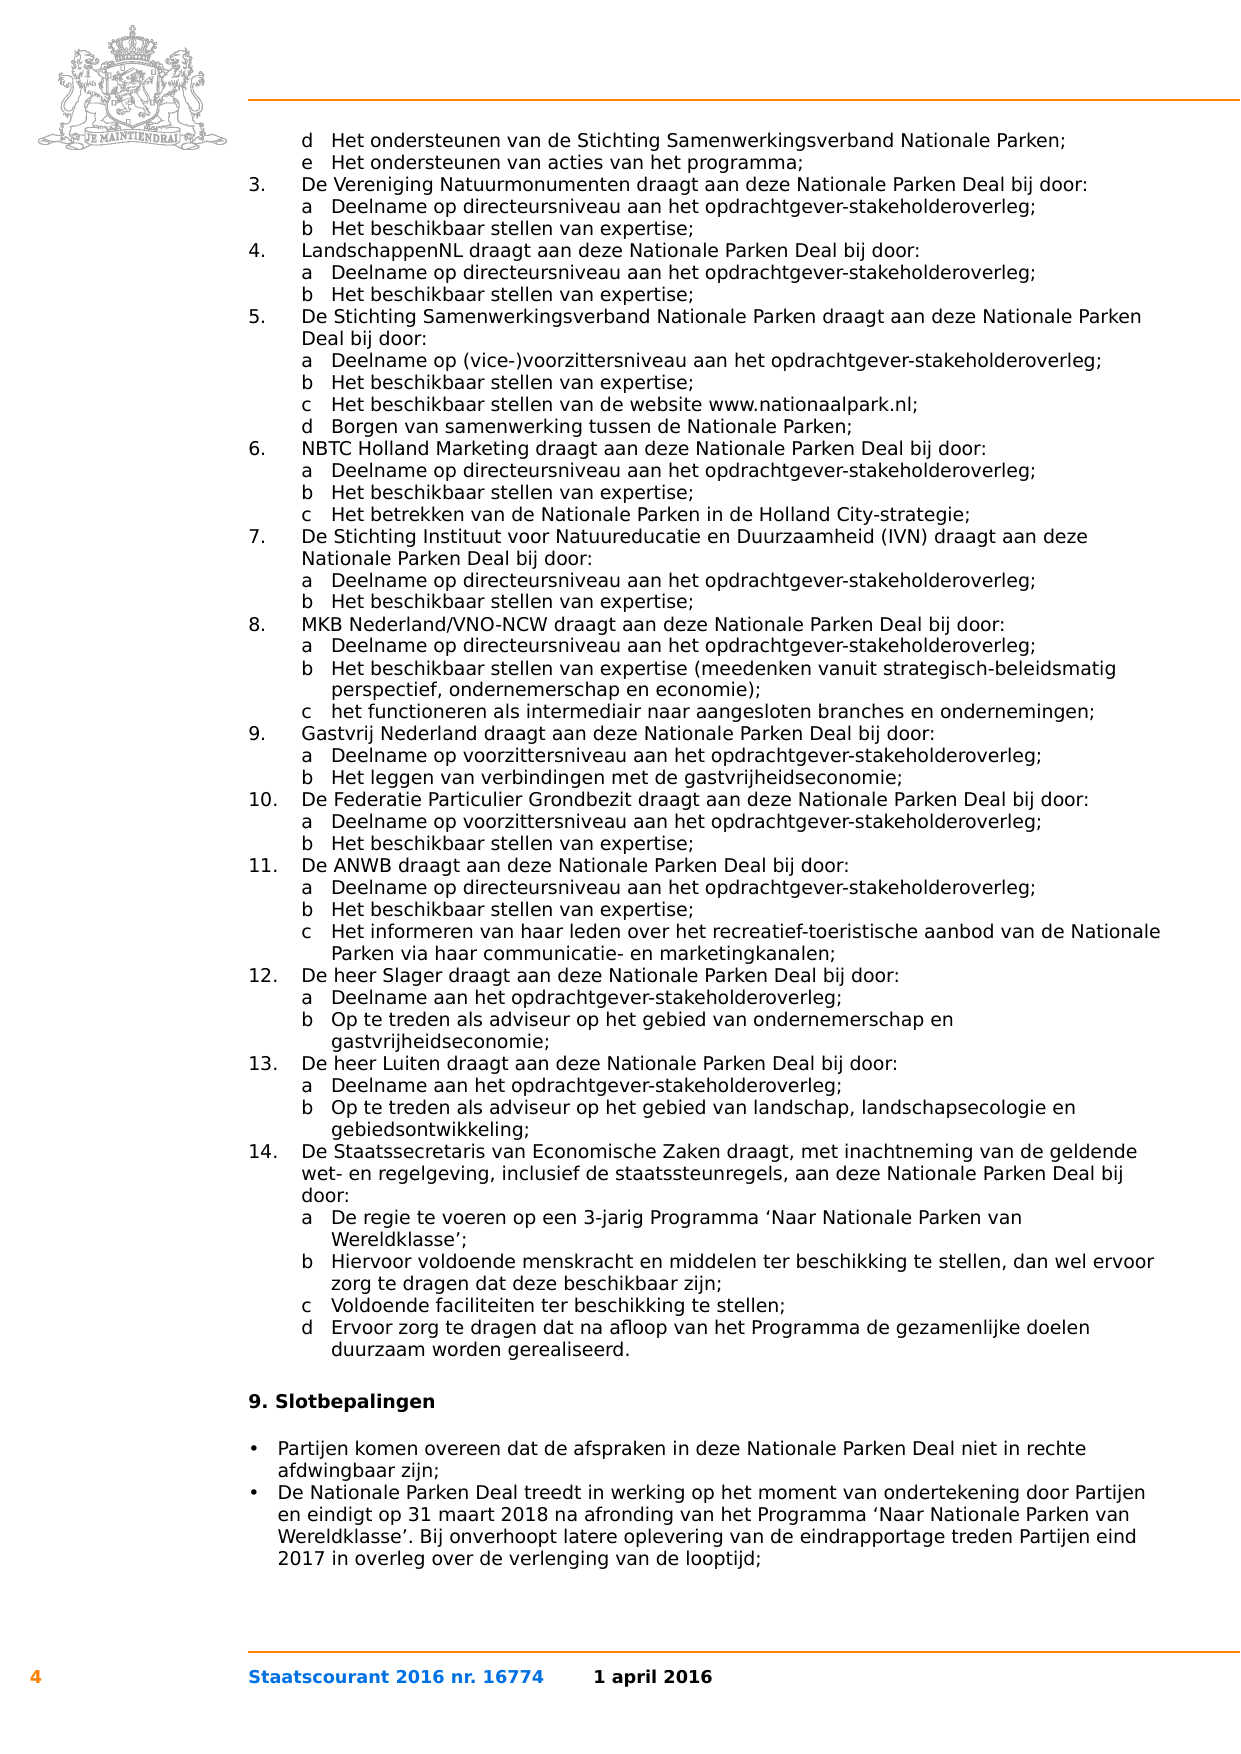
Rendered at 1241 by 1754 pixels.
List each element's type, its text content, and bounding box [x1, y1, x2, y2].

text b Het beschikbaar stellen van expertise; [301, 591, 1163, 613]
text b Het beschikbaar stellen van expertise; [301, 218, 1163, 240]
text a Deelname op voorzittersniveau aan het opdrachtgever-stakeholderoverleg; [301, 745, 1163, 767]
text b Hiervoor voldoende menskracht en middelen ter beschikking te stellen, dan wel ervoor zorg te dragen dat deze beschikbaar zijn; [301, 1251, 1163, 1295]
text b Het beschikbaar stellen van expertise; [301, 899, 1163, 921]
text c Het betrekken van de Nationale Parken in de Holland City-strategie; [301, 503, 1163, 526]
text a Deelname op directeursniveau aan het opdrachtgever-stakeholderoverleg; [301, 569, 1163, 591]
text b Op te treden als adviseur op het gebied van ondernemerschap en gastvrijheidseconomie; [301, 1009, 1163, 1053]
text b Het leggen van verbindingen met de gastvrijheidseconomie; [301, 767, 1163, 789]
text c Voldoende faciliteiten ter beschikking te stellen; [301, 1295, 1163, 1317]
text a Deelname aan het opdrachtgever-stakeholderoverleg; [301, 1075, 1163, 1097]
text e Het ondersteunen van acties van het programma; [301, 152, 1163, 174]
text c het functioneren als intermediair naar aangesloten branches en ondernemingen; [301, 701, 1163, 723]
text • De Nationale Parken Deal treedt in werking op het moment van ondertekening door Partijen en eindigt op 31 maart 2018 na afronding van het Programma ‘Naar Nationale Parken van Wereldklasse’. Bij onverhoopt latere oplevering van de eindrapportage treden Partijen eind 2017 in overleg over de verlenging van de looptijd; [248, 1482, 1163, 1569]
text 3. De Vereniging Natuurmonumenten draagt aan deze Nationale Parken Deal bij door: [248, 174, 1163, 196]
text a De regie te voeren op een 3-jarig Programma ‘Naar Nationale Parken van Wereldklasse’; [301, 1207, 1163, 1251]
text 9. Gastvrij Nederland draagt aan deze Nationale Parken Deal bij door: [248, 723, 1163, 745]
text 10. De Federatie Particulier Grondbezit draagt aan deze Nationale Parken Deal bij door: [248, 789, 1163, 811]
text 11. De ANWB draagt aan deze Nationale Parken Deal bij door: [248, 855, 1163, 877]
text b Het beschikbaar stellen van expertise; [301, 372, 1163, 394]
text a Deelname op directeursniveau aan het opdrachtgever-stakeholderoverleg; [301, 877, 1163, 899]
text • Partijen komen overeen dat de afspraken in deze Nationale Parken Deal niet in rechte afdwingbaar zijn; [248, 1438, 1163, 1482]
subtitle 9. Slotbepalingen [248, 1391, 1163, 1413]
text b Het beschikbaar stellen van expertise; [301, 482, 1163, 503]
text 12. De heer Slager draagt aan deze Nationale Parken Deal bij door: [248, 965, 1163, 987]
text d Het ondersteunen van de Stichting Samenwerkingsverband Nationale Parken; [301, 130, 1163, 152]
text a Deelname op directeursniveau aan het opdrachtgever-stakeholderoverleg; [301, 196, 1163, 218]
text c Het informeren van haar leden over het recreatief-toeristische aanbod van de Nationale Parken via haar communicatie- en marketingkanalen; [301, 921, 1163, 965]
text 7. De Stichting Instituut voor Natuureducatie en Duurzaamheid (IVN) draagt aan deze Nationale Parken Deal bij door: [248, 526, 1163, 569]
text b Het beschikbaar stellen van expertise (meedenken vanuit strategisch-beleidsmatig perspectief, ondernemerschap en economie); [301, 657, 1163, 701]
text b Het beschikbaar stellen van expertise; [301, 284, 1163, 306]
text 13. De heer Luiten draagt aan deze Nationale Parken Deal bij door: [248, 1053, 1163, 1075]
text 6. NBTC Holland Marketing draagt aan deze Nationale Parken Deal bij door: [248, 438, 1163, 459]
text d Ervoor zorg te dragen dat na afloop van het Programma de gezamenlijke doelen duurzaam worden gerealiseerd. [301, 1317, 1163, 1361]
text d Borgen van samenwerking tussen de Nationale Parken; [301, 416, 1163, 438]
picture [38, 25, 227, 150]
text 4. LandschappenNL draagt aan deze Nationale Parken Deal bij door: [248, 240, 1163, 262]
text b Het beschikbaar stellen van expertise; [301, 833, 1163, 855]
text a Deelname op (vice-)voorzittersniveau aan het opdrachtgever-stakeholderoverleg; [301, 350, 1163, 372]
text b Op te treden als adviseur op het gebied van landschap, landschapsecologie en gebiedsontwikkeling; [301, 1097, 1163, 1141]
text 8. MKB Nederland/VNO-NCW draagt aan deze Nationale Parken Deal bij door: [248, 613, 1163, 635]
text a Deelname op directeursniveau aan het opdrachtgever-stakeholderoverleg; [301, 459, 1163, 482]
text 14. De Staatssecretaris van Economische Zaken draagt, met inachtneming van de geldende wet- en regelgeving, inclusief de staatssteunregels, aan deze Nationale Parken Deal bij door: [248, 1141, 1163, 1207]
text a Deelname op directeursniveau aan het opdrachtgever-stakeholderoverleg; [301, 635, 1163, 657]
text a Deelname op voorzittersniveau aan het opdrachtgever-stakeholderoverleg; [301, 811, 1163, 833]
text 5. De Stichting Samenwerkingsverband Nationale Parken draagt aan deze Nationale Parken Deal bij door: [248, 306, 1163, 350]
text a Deelname op directeursniveau aan het opdrachtgever-stakeholderoverleg; [301, 262, 1163, 284]
text a Deelname aan het opdrachtgever-stakeholderoverleg; [301, 987, 1163, 1009]
text c Het beschikbaar stellen van de website www.nationaalpark.nl; [301, 394, 1163, 416]
